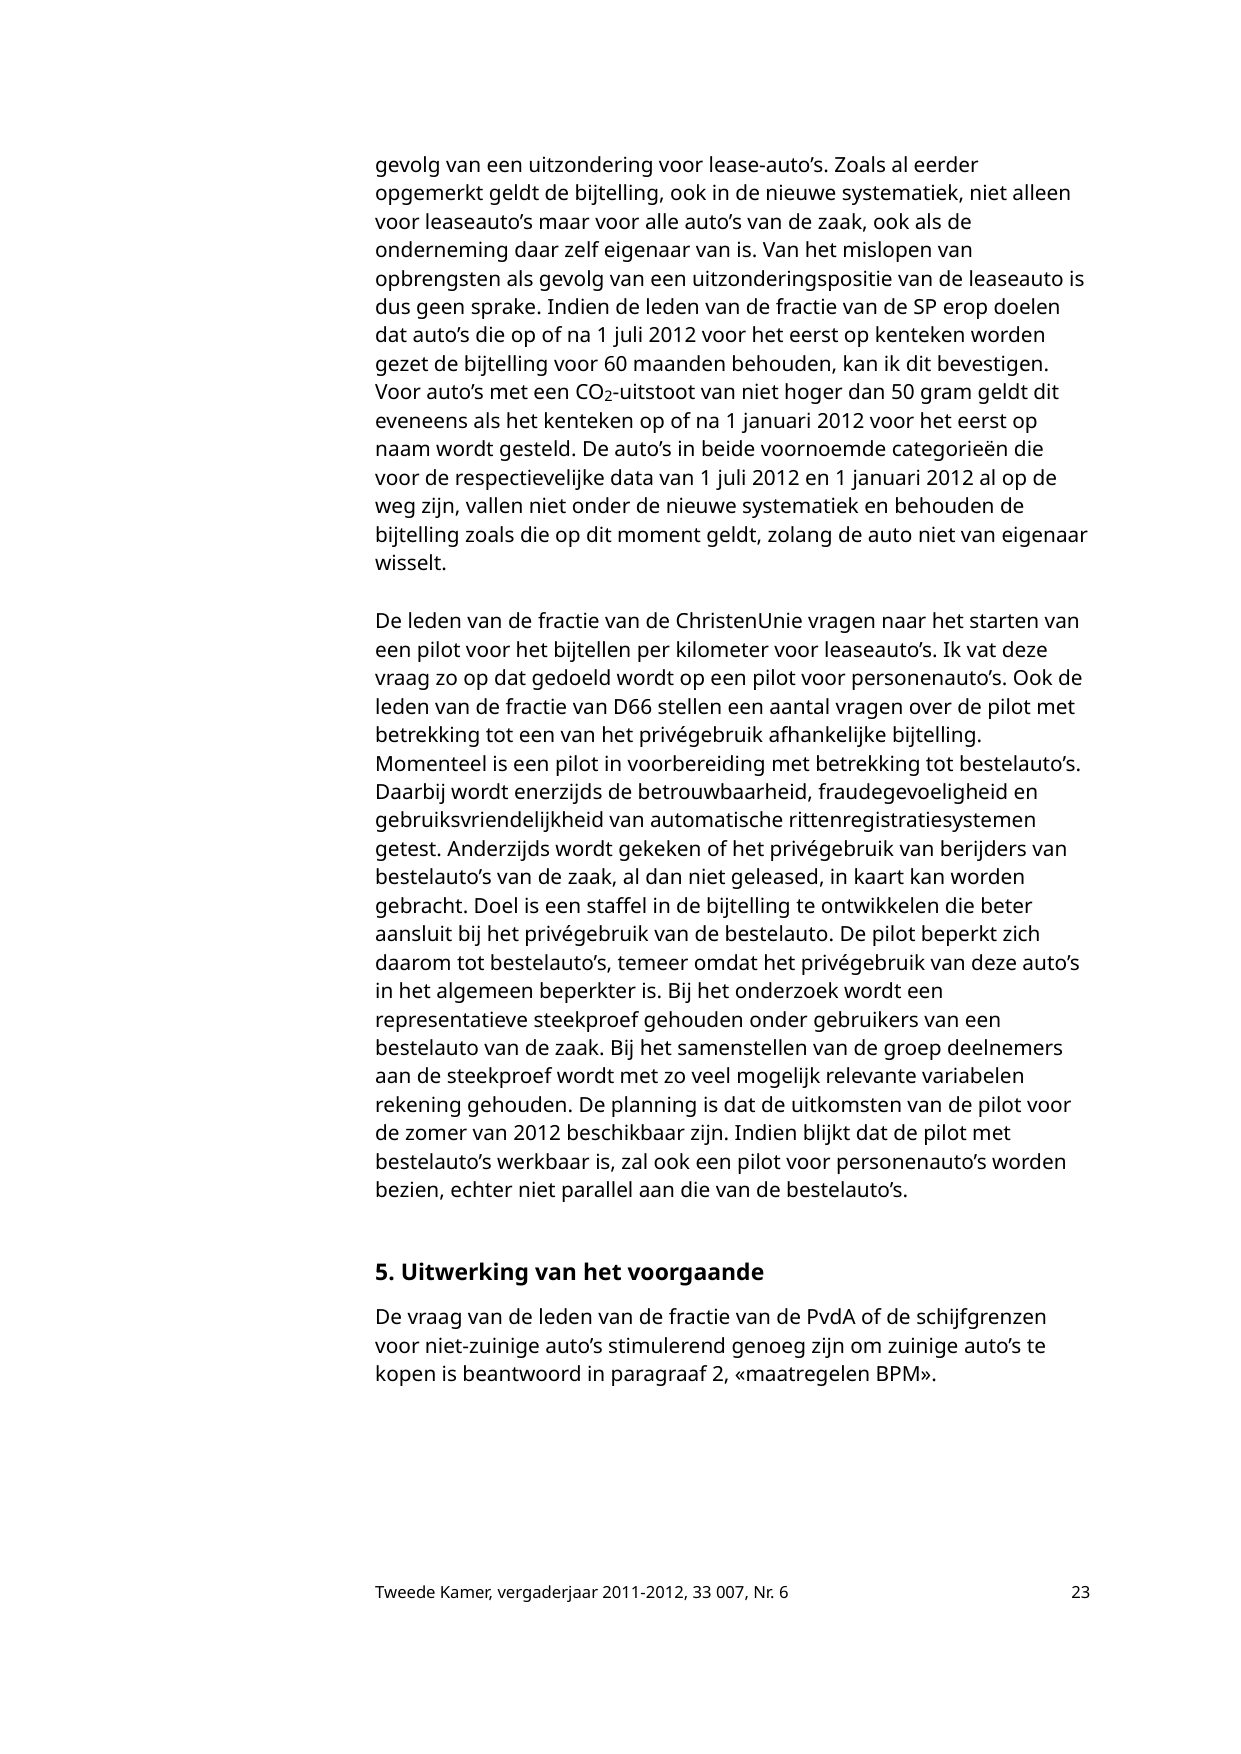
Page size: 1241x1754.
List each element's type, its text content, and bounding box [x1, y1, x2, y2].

text De vraag van de leden van de fractie van de PvdA of de schijfgrenzen voor niet-zuinige auto’s stimulerend genoeg zijn om zuinige auto’s te kopen is beantwoord in paragraaf 2, «maatregelen BPM». [375, 1302, 1090, 1388]
text De leden van de fractie van de ChristenUnie vragen naar het starten van een pilot voor het bijtellen per kilometer voor leaseauto’s. Ik vat deze vraag zo op dat gedoeld wordt op een pilot voor personenauto’s. Ook de leden van de fractie van D66 stellen een aantal vragen over de pilot met betrekking tot een van het privégebruik afhankelijke bijtelling. Momenteel is een pilot in voorbereiding met betrekking tot bestelauto’s. Daarbij wordt enerzijds de betrouwbaarheid, fraudegevoeligheid en gebruiksvriendelijkheid van automatische rittenregistratiesystemen getest. Anderzijds wordt gekeken of het privégebruik van berijders van bestelauto’s van de zaak, al dan niet geleased, in kaart kan worden gebracht. Doel is een staffel in de bijtelling te ontwikkelen die beter aansluit bij het privégebruik van de bestelauto. De pilot beperkt zich daarom tot bestelauto’s, temeer omdat het privégebruik van deze auto’s in het algemeen beperkter is. Bij het onderzoek wordt een representatieve steekproef gehouden onder gebruikers van een bestelauto van de zaak. Bij het samenstellen van de groep deelnemers aan de steekproef wordt met zo veel mogelijk relevante variabelen rekening gehouden. De planning is dat de uitkomsten van de pilot voor de zomer van 2012 beschikbaar zijn. Indien blijkt dat de pilot met bestelauto’s werkbaar is, zal ook een pilot voor personenauto’s worden bezien, echter niet parallel aan die van de bestelauto’s. [375, 607, 1090, 1204]
subtitle 5. Uitwerking van het voorgaande [375, 1256, 1090, 1287]
text gevolg van een uitzondering voor lease-auto’s. Zoals al eerder opgemerkt geldt de bijtelling, ook in de nieuwe systematiek, niet alleen voor leaseauto’s maar voor alle auto’s van de zaak, ook als de onderneming daar zelf eigenaar van is. Van het mislopen van opbrengsten als gevolg van een uitzonderingspositie van de leaseauto is dus geen sprake. Indien de leden van de fractie van de SP erop doelen dat auto’s die op of na 1 juli 2012 voor het eerst op kenteken worden gezet de bijtelling voor 60 maanden behouden, kan ik dit bevestigen. Voor auto’s met een CO2-uitstoot van niet hoger dan 50 gram geldt dit eveneens als het kenteken op of na 1 januari 2012 voor het eerst op naam wordt gesteld. De auto’s in beide voornoemde categorieën die voor de respectievelijke data van 1 juli 2012 en 1 januari 2012 al op de weg zijn, vallen niet onder de nieuwe systematiek en behouden de bijtelling zoals die op dit moment geldt, zolang de auto niet van eigenaar wisselt. [375, 150, 1090, 577]
